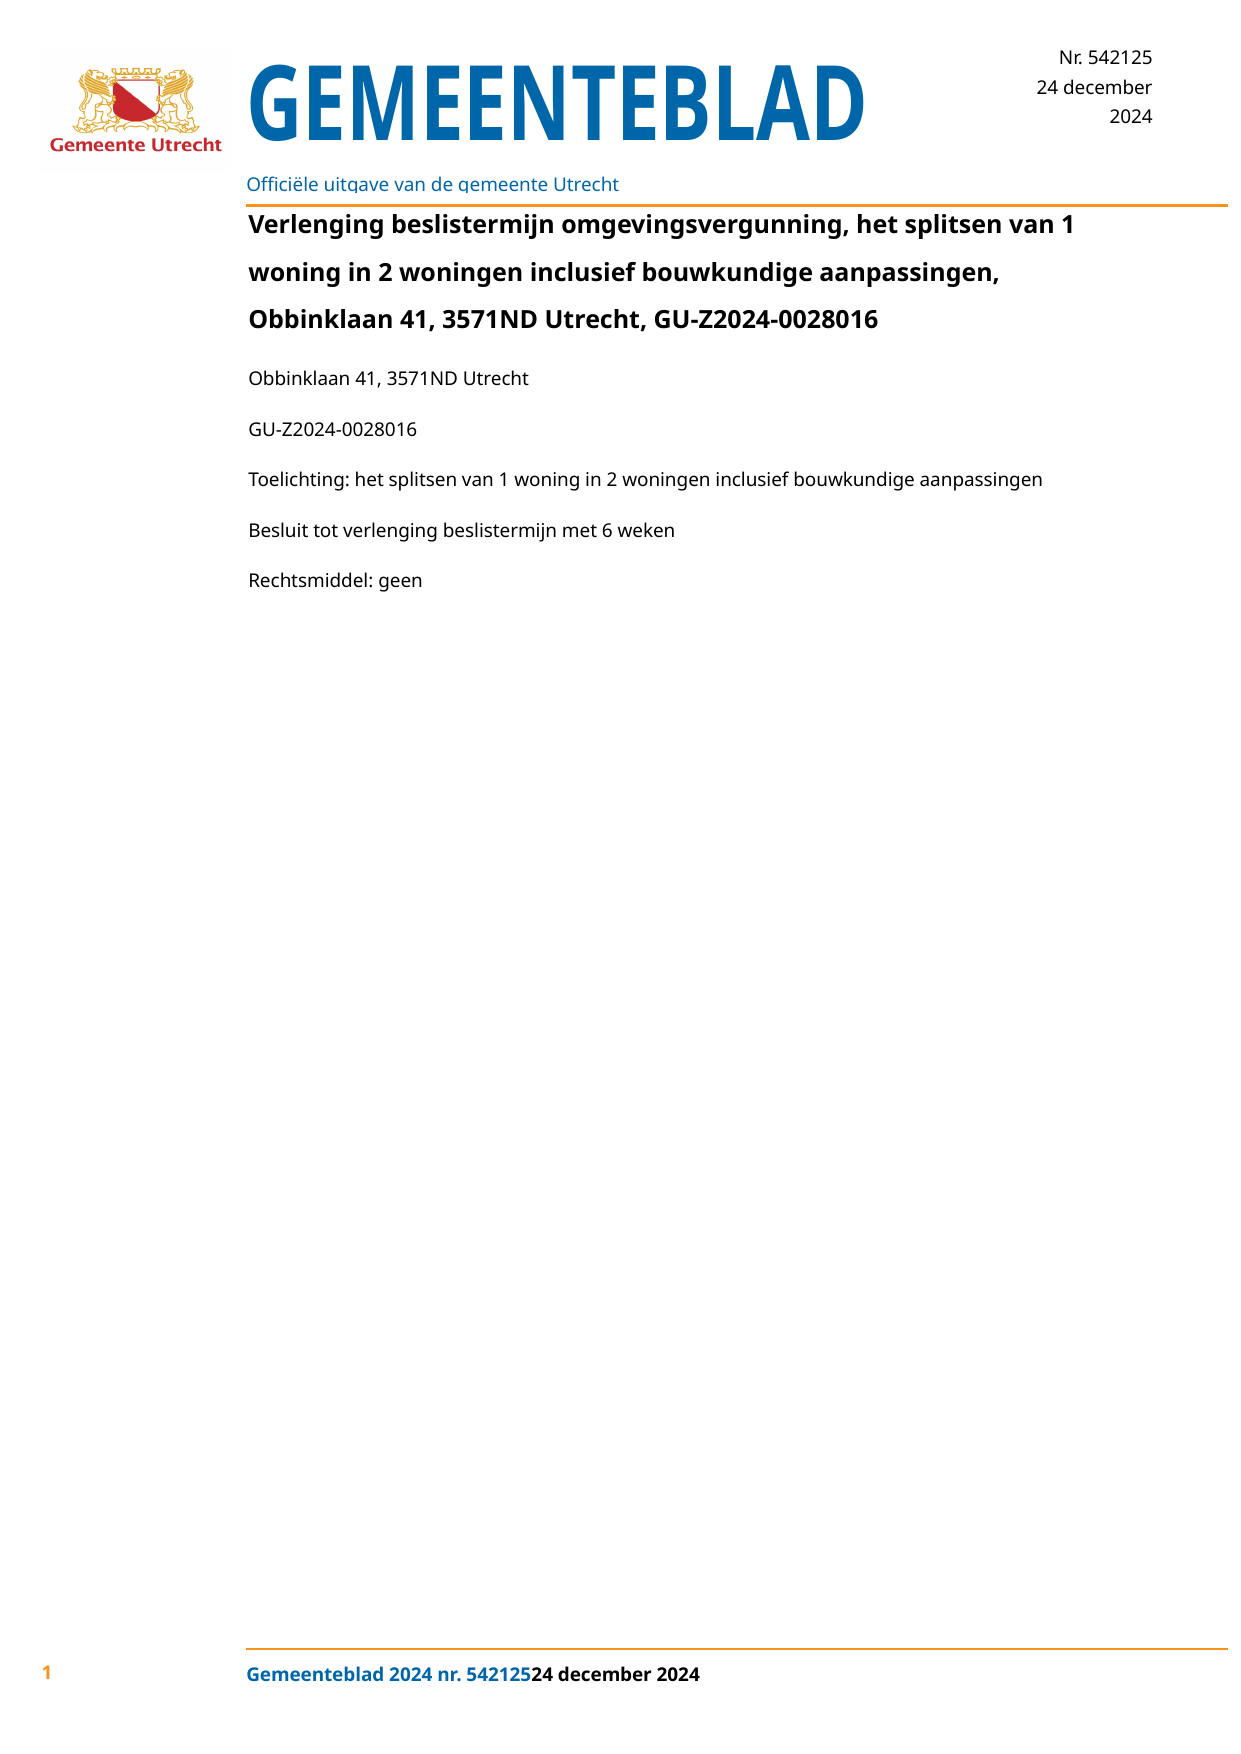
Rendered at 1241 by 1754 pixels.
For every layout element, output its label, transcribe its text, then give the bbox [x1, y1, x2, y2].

picture [41, 47, 231, 172]
text Obbinklaan 41, 3571ND Utrecht [248, 366, 1152, 391]
text Toelichting: het splitsen van 1 woning in 2 woningen inclusief bouwkundige aanpassingen [248, 466, 1152, 492]
text Rechtsmiddel: geen [248, 567, 1152, 593]
text GU-Z2024-0028016 [248, 416, 1152, 442]
text Verlenging beslistermijn omgevingsvergunning, het splitsen van 1 woning in 2 woningen inclusief bouwkundige aanpassingen, Obbinklaan 41, 3571ND Utrecht, GU-Z2024-0028016 [248, 207, 1152, 336]
text Besluit tot verlenging beslistermijn met 6 weken [248, 517, 1152, 542]
